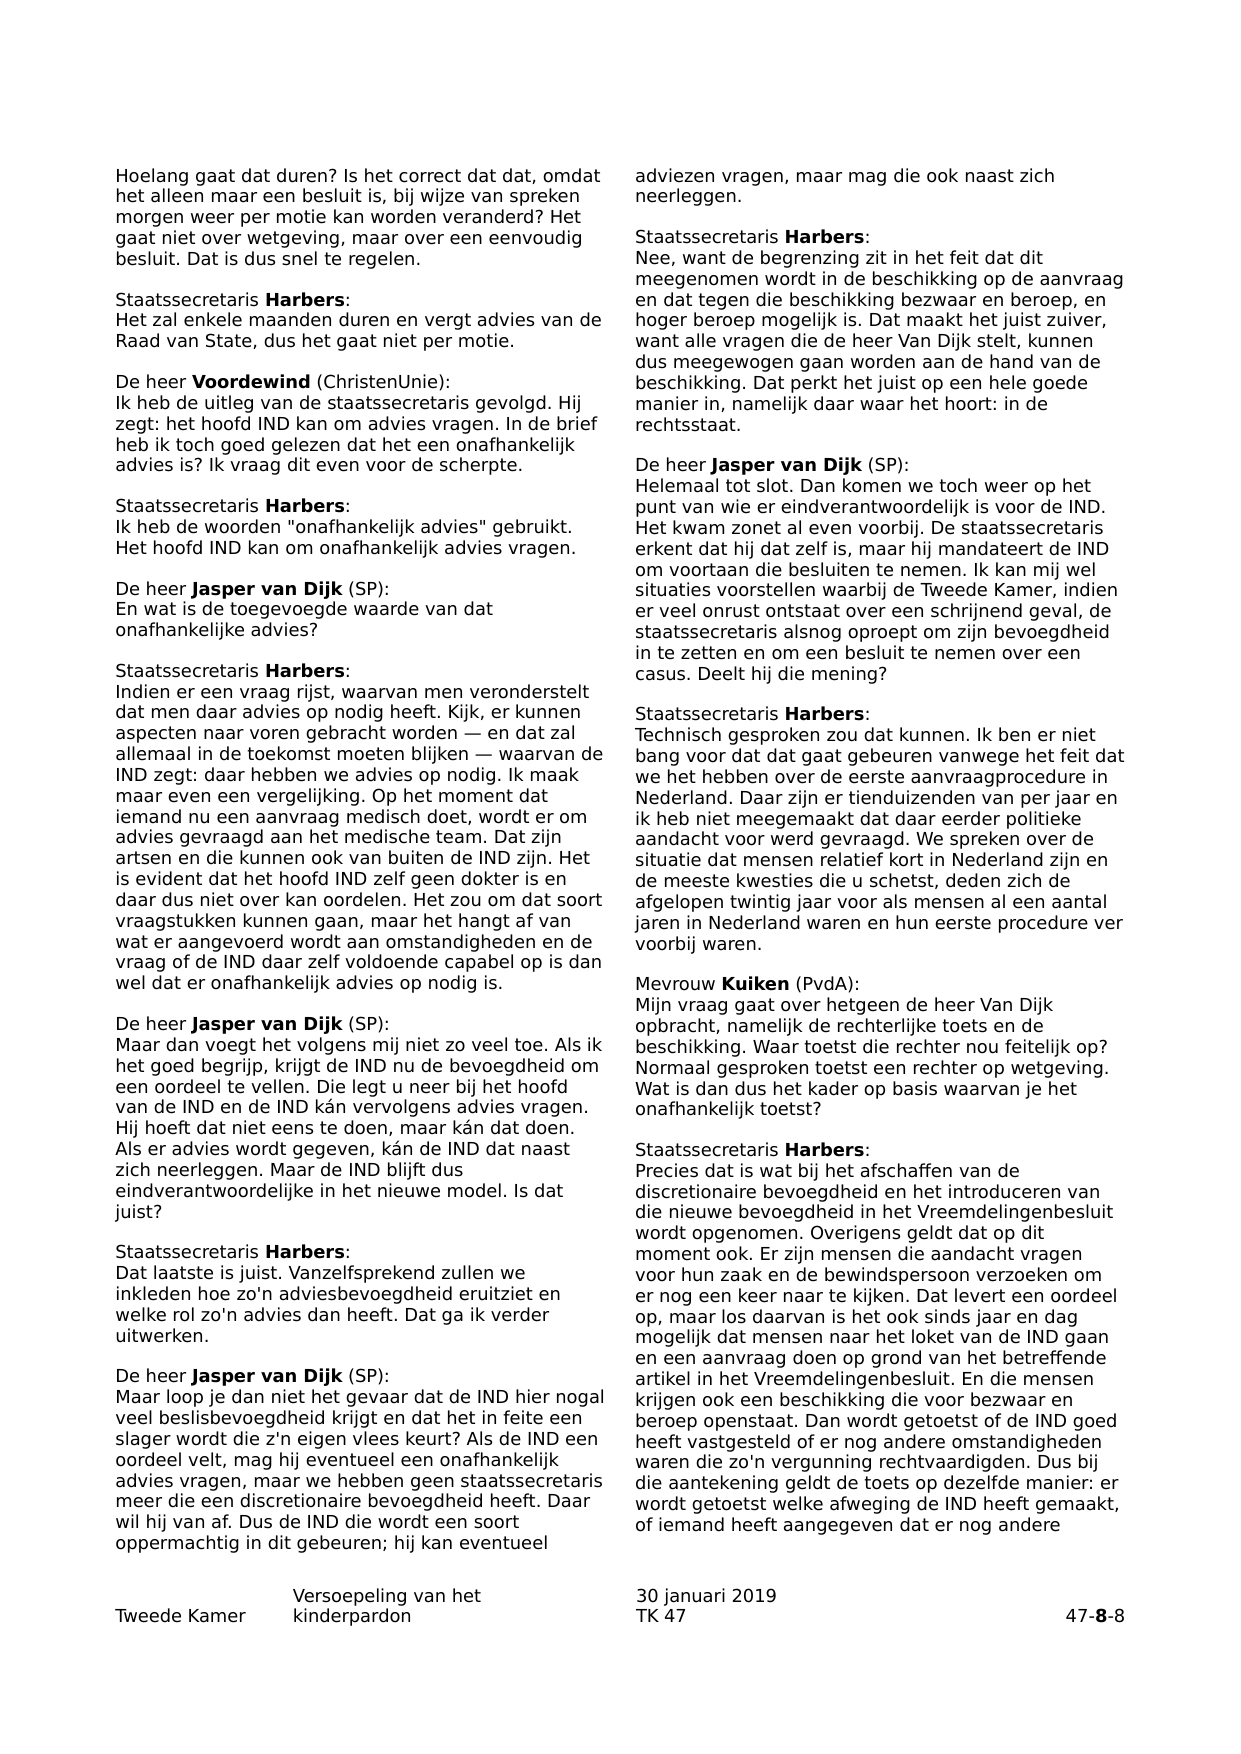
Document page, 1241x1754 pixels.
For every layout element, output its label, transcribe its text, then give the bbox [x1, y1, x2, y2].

text Maar loop je dan niet het gevaar dat de IND hier nogal veel beslisbevoegdheid krijgt en dat het in feite een slager wordt die z'n eigen vlees keurt? Als de IND een oordeel velt, mag hij eventueel een onafhankelijk advies vragen, maar we hebben geen staatssecretaris meer die een discretionaire bevoegdheid heeft. Daar wil hij van af. Dus de IND die wordt een soort oppermachtig in dit gebeuren; hij kan eventueel [115, 1387, 605, 1554]
text Mevrouw Kuiken (PvdA): [635, 974, 1125, 995]
text Precies dat is wat bij het afschaffen van de discretionaire bevoegdheid en het introduceren van die nieuwe bevoegdheid in het Vreemdelingenbesluit wordt opgenomen. Overigens geldt dat op dit moment ook. Er zijn mensen die aandacht vragen voor hun zaak en de bewindspersoon verzoeken om er nog een keer naar te kijken. Dat levert een oordeel op, maar los daarvan is het ook sinds jaar en dag mogelijk dat mensen naar het loket van de IND gaan en een aanvraag doen op grond van het betreffende artikel in het Vreemdelingenbesluit. En die mensen krijgen ook een beschikking die voor bezwaar en beroep openstaat. Dan wordt getoetst of de IND goed heeft vastgesteld of er nog andere omstandigheden waren die zo'n vergunning rechtvaardigden. Dus bij die aantekening geldt de toets op dezelfde manier: er wordt getoetst welke afweging de IND heeft gemaakt, of iemand heeft aangegeven dat er nog andere [635, 1161, 1125, 1536]
text De heer Jasper van Dijk (SP): [115, 578, 605, 599]
text En wat is de toegevoegde waarde van dat onafhankelijke advies? [115, 599, 605, 641]
text Staatssecretaris Harbers: [115, 496, 605, 517]
text Mijn vraag gaat over hetgeen de heer Van Dijk opbracht, namelijk de rechterlijke toets en de beschikking. Waar toetst die rechter nou feitelijk op? Normaal gesproken toetst een rechter op wetgeving. Wat is dan dus het kader op basis waarvan je het onafhankelijk toetst? [635, 995, 1125, 1120]
text Ik heb de woorden "onafhankelijk advies" gebruikt. Het hoofd IND kan om onafhankelijk advies vragen. [115, 517, 605, 558]
text Indien er een vraag rijst, waarvan men veronderstelt dat men daar advies op nodig heeft. Kijk, er kunnen aspecten naar voren gebracht worden — en dat zal allemaal in de toekomst moeten blijken — waarvan de IND zegt: daar hebben we advies op nodig. Ik maak maar even een vergelijking. Op het moment dat iemand nu een aanvraag medisch doet, wordt er om advies gevraagd aan het medische team. Dat zijn artsen en die kunnen ook van buiten de IND zijn. Het is evident dat het hoofd IND zelf geen dokter is en daar dus niet over kan oordelen. Het zou om dat soort vraagstukken kunnen gaan, maar het hangt af van wat er aangevoerd wordt aan omstandigheden en de vraag of de IND daar zelf voldoende capabel op is dan wel dat er onafhankelijk advies op nodig is. [115, 681, 605, 994]
text Staatssecretaris Harbers: [635, 227, 1125, 248]
text De heer Voordewind (ChristenUnie): [115, 372, 605, 393]
text Staatssecretaris Harbers: [635, 1140, 1125, 1161]
text Maar dan voegt het volgens mij niet zo veel toe. Als ik het goed begrijp, krijgt de IND nu de bevoegdheid om een oordeel te vellen. Die legt u neer bij het hoofd van de IND en de IND kán vervolgens advies vragen. Hij hoeft dat niet eens te doen, maar kán dat doen. Als er advies wordt gegeven, kán de IND dat naast zich neerleggen. Maar de IND blijft dus eindverantwoordelijke in het nieuwe model. Is dat juist? [115, 1035, 605, 1222]
text Staatssecretaris Harbers: [115, 289, 605, 310]
text Staatssecretaris Harbers: [115, 661, 605, 681]
text Technisch gesproken zou dat kunnen. Ik ben er niet bang voor dat dat gaat gebeuren vanwege het feit dat we het hebben over de eerste aanvraagprocedure in Nederland. Daar zijn er tienduizenden van per jaar en ik heb niet meegemaakt dat daar eerder politieke aandacht voor werd gevraagd. We spreken over de situatie dat mensen relatief kort in Nederland zijn en de meeste kwesties die u schetst, deden zich de afgelopen twintig jaar voor als mensen al een aantal jaren in Nederland waren en hun eerste procedure ver voorbij waren. [635, 725, 1125, 954]
text Hoelang gaat dat duren? Is het correct dat dat, omdat het alleen maar een besluit is, bij wijze van spreken morgen weer per motie kan worden veranderd? Het gaat niet over wetgeving, maar over een eenvoudig besluit. Dat is dus snel te regelen. [115, 165, 605, 269]
text Helemaal tot slot. Dan komen we toch weer op het punt van wie er eindverantwoordelijk is voor de IND. Het kwam zonet al even voorbij. De staatssecretaris erkent dat hij dat zelf is, maar hij mandateert de IND om voortaan die besluiten te nemen. Ik kan mij wel situaties voorstellen waarbij de Tweede Kamer, indien er veel onrust ontstaat over een schrijnend geval, de staatssecretaris alsnog oproept om zijn bevoegdheid in te zetten en om een besluit te nemen over een casus. Deelt hij die mening? [635, 476, 1125, 684]
text De heer Jasper van Dijk (SP): [115, 1366, 605, 1387]
text Staatssecretaris Harbers: [115, 1242, 605, 1263]
text Dat laatste is juist. Vanzelfsprekend zullen we inkleden hoe zo'n adviesbevoegdheid eruitziet en welke rol zo'n advies dan heeft. Dat ga ik verder uitwerken. [115, 1263, 605, 1346]
text Ik heb de uitleg van de staatssecretaris gevolgd. Hij zegt: het hoofd IND kan om advies vragen. In de brief heb ik toch goed gelezen dat het een onafhankelijk advies is? Ik vraag dit even voor de scherpte. [115, 393, 605, 476]
text adviezen vragen, maar mag die ook naast zich neerleggen. [635, 165, 1125, 207]
text Staatssecretaris Harbers: [635, 704, 1125, 725]
text Nee, want de begrenzing zit in het feit dat dit meegenomen wordt in de beschikking op de aanvraag en dat tegen die beschikking bezwaar en beroep, en hoger beroep mogelijk is. Dat maakt het juist zuiver, want alle vragen die de heer Van Dijk stelt, kunnen dus meegewogen gaan worden aan de hand van de beschikking. Dat perkt het juist op een hele goede manier in, namelijk daar waar het hoort: in de rechtsstaat. [635, 248, 1125, 435]
text Het zal enkele maanden duren en vergt advies van de Raad van State, dus het gaat niet per motie. [115, 310, 605, 352]
text De heer Jasper van Dijk (SP): [115, 1014, 605, 1035]
text De heer Jasper van Dijk (SP): [635, 455, 1125, 476]
